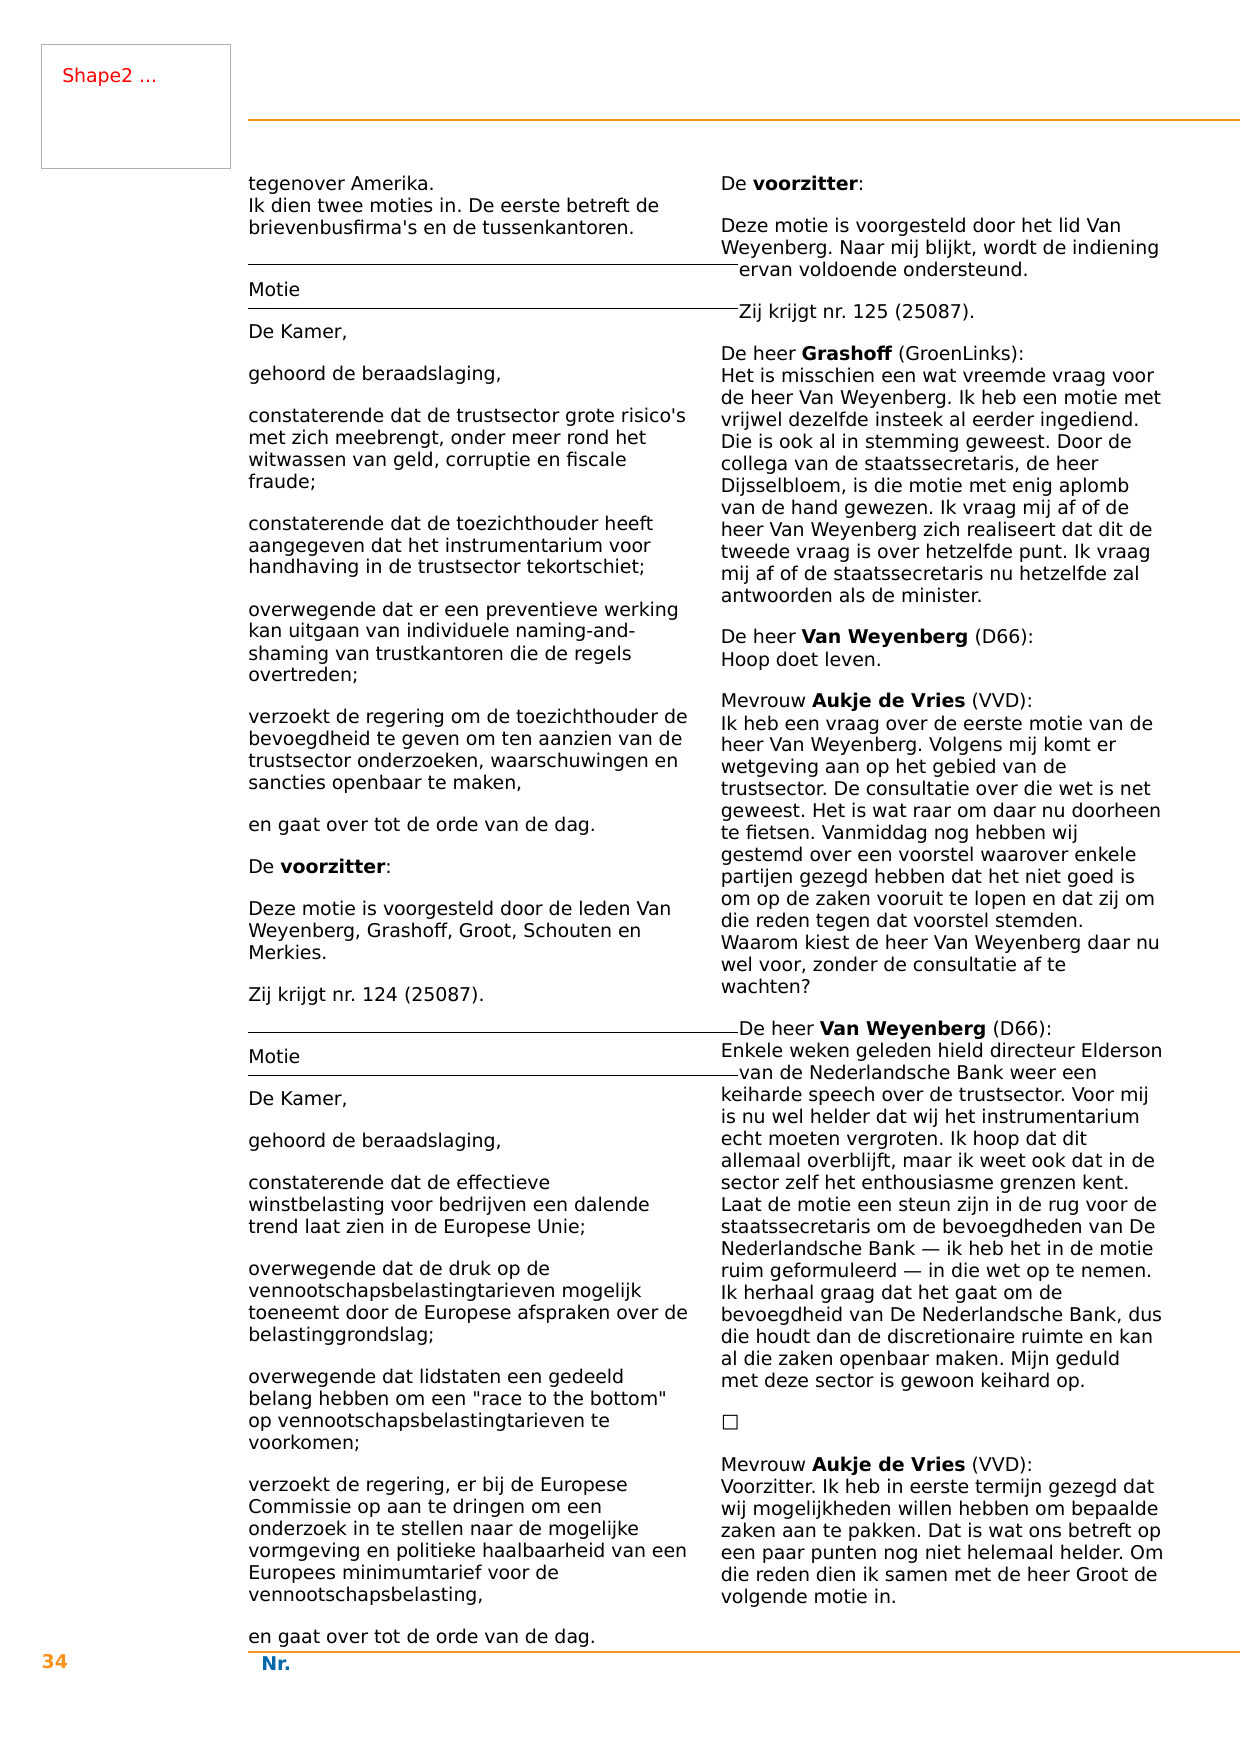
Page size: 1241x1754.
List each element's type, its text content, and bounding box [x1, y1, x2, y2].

text Motie [248, 1046, 691, 1068]
text Hoop doet leven. [721, 648, 1163, 670]
text Ik heb een vraag over de eerste motie van de heer Van Weyenberg. Volgens mij komt er wetgeving aan op het gebied van de trustsector. De consultatie over die wet is net geweest. Het is wat raar om daar nu doorheen te fietsen. Vanmiddag nog hebben wij gestemd over een voorstel waarover enkele partijen gezegd hebben dat het niet goed is om op de zaken vooruit te lopen en dat zij om die reden tegen dat voorstel stemden. Waarom kiest de heer Van Weyenberg daar nu wel voor, zonder de consultatie af te wachten? [721, 712, 1163, 998]
text en gaat over tot de orde van de dag. [248, 814, 691, 836]
text Voorzitter. Ik heb in eerste termijn gezegd dat wij mogelijkheden willen hebben om bepaalde zaken aan te pakken. Dat is wat ons betreft op een paar punten nog niet helemaal helder. Om die reden dien ik samen met de heer Groot de volgende motie in. [721, 1476, 1163, 1608]
text overwegende dat lidstaten een gedeeld belang hebben om een "race to the bottom" op vennootschapsbelastingtarieven te voorkomen; [248, 1366, 691, 1454]
text De Kamer, [248, 1088, 691, 1110]
text De voorzitter: [721, 173, 1163, 195]
text verzoekt de regering om de toezichthouder de bevoegdheid te geven om ten aanzien van de trustsector onderzoeken, waarschuwingen en sancties openbaar te maken, [248, 706, 691, 794]
text Deze motie is voorgesteld door de leden Van Weyenberg, Grashoff, Groot, Schouten en Merkies. [248, 898, 691, 964]
text Motie [248, 279, 691, 301]
text constaterende dat de effectieve winstbelasting voor bedrijven een dalende trend laat zien in de Europese Unie; [248, 1172, 691, 1238]
text overwegende dat er een preventieve werking kan uitgaan van individuele naming-and-shaming van trustkantoren die de regels overtreden; [248, 598, 691, 686]
text Ik dien twee moties in. De eerste betreft de brievenbusfirma's en de tussenkantoren. [248, 195, 691, 239]
text Het is misschien een wat vreemde vraag voor de heer Van Weyenberg. Ik heb een motie met vrijwel dezelfde insteek al eerder ingediend. Die is ook al in stemming geweest. Door de collega van de staatssecretaris, de heer Dijsselbloem, is die motie met enig aplomb van de hand gewezen. Ik vraag mij af of de heer Van Weyenberg zich realiseert dat dit de tweede vraag is over hetzelfde punt. Ik vraag mij af of de staatssecretaris nu hetzelfde zal antwoorden als de minister. [721, 365, 1163, 606]
text verzoekt de regering, er bij de Europese Commissie op aan te dringen om een onderzoek in te stellen naar de mogelijke vormgeving en politieke haalbaarheid van een Europees minimumtarief voor de vennootschapsbelasting, [248, 1474, 691, 1606]
text tegenover Amerika. [248, 173, 691, 195]
text De heer Grashoff (GroenLinks): [721, 343, 1163, 365]
text en gaat over tot de orde van de dag. [248, 1626, 691, 1648]
text De voorzitter: [248, 856, 691, 878]
text constaterende dat de toezichthouder heeft aangegeven dat het instrumentarium voor handhaving in de trustsector tekortschiet; [248, 512, 691, 578]
text Enkele weken geleden hield directeur Elderson van de Nederlandsche Bank weer een keiharde speech over de trustsector. Voor mij is nu wel helder dat wij het instrumentarium echt moeten vergroten. Ik hoop dat dit allemaal overblijft, maar ik weet ook dat in de sector zelf het enthousiasme grenzen kent. Laat de motie een steun zijn in de rug voor de staatssecretaris om de bevoegdheden van De Nederlandsche Bank — ik heb het in de motie ruim geformuleerd — in die wet op te nemen. Ik herhaal graag dat het gaat om de bevoegdheid van De Nederlandsche Bank, dus die houdt dan de discretionaire ruimte en kan al die zaken openbaar maken. Mijn geduld met deze sector is gewoon keihard op. [721, 1040, 1163, 1392]
text Mevrouw Aukje de Vries (VVD): [721, 1454, 1163, 1476]
text De heer Van Weyenberg (D66): [721, 1018, 1163, 1040]
text Deze motie is voorgesteld door het lid Van Weyenberg. Naar mij blijkt, wordt de indiening ervan voldoende ondersteund. [721, 215, 1163, 281]
text Mevrouw Aukje de Vries (VVD): [721, 690, 1163, 712]
text ⬜ [721, 1412, 1163, 1434]
text De Kamer, [248, 321, 691, 343]
text De heer Van Weyenberg (D66): [721, 626, 1163, 648]
text gehoord de beraadslaging, [248, 1130, 691, 1152]
text Zij krijgt nr. 124 (25087). [248, 984, 691, 1006]
text gehoord de beraadslaging, [248, 363, 691, 384]
text Zij krijgt nr. 125 (25087). [721, 301, 1163, 323]
text constaterende dat de trustsector grote risico's met zich meebrengt, onder meer rond het witwassen van geld, corruptie en fiscale fraude; [248, 404, 691, 492]
text overwegende dat de druk op de vennootschapsbelastingtarieven mogelijk toeneemt door de Europese afspraken over de belastinggrondslag; [248, 1258, 691, 1346]
